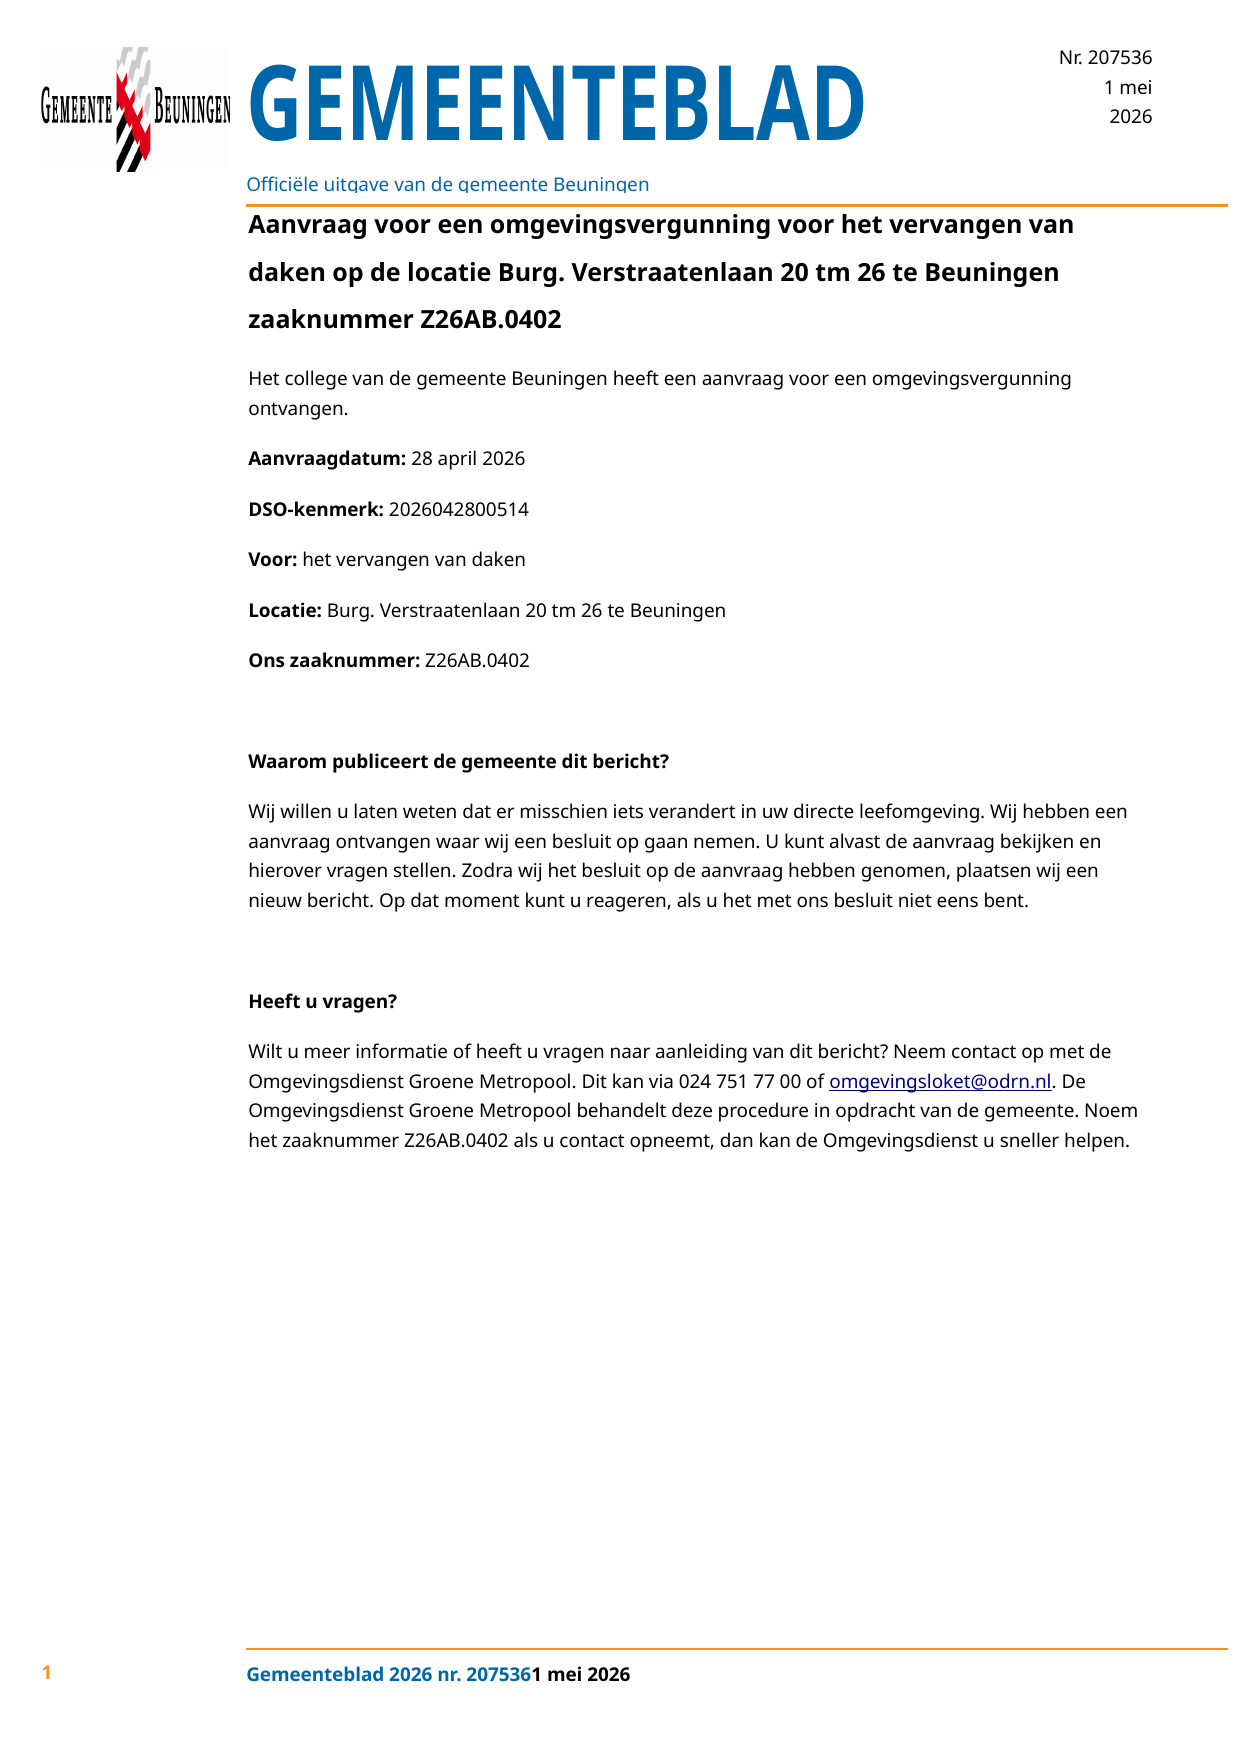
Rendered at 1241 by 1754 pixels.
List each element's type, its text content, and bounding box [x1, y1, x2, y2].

text Het college van de gemeente Beuningen heeft een aanvraag voor een omgevingsvergunning ontvangen. [248, 366, 1152, 421]
text Wilt u meer informatie of heeft u vragen naar aanleiding van dit bericht? Neem contact op met de Omgevingsdienst Groene Metropool. Dit kan via 024 751 77 00 of omgevingsloket@odrn.nl. De Omgevingsdienst Groene Metropool behandelt deze procedure in opdracht van de gemeente. Noem het zaaknummer Z26AB.0402 als u contact opneemt, dan kan de Omgevingsdienst u sneller helpen. [248, 1038, 1152, 1153]
text Waarom publiceert de gemeente dit bericht? [248, 748, 1152, 774]
text Locatie: Burg. Verstraatenlaan 20 tm 26 te Beuningen [248, 597, 1152, 622]
text Aanvraag voor een omgevingsvergunning voor het vervangen van daken op de locatie Burg. Verstraatenlaan 20 tm 26 te Beuningen zaaknummer Z26AB.0402 [248, 207, 1152, 336]
text DSO-kenmerk: 2026042800514 [248, 496, 1152, 522]
text Heeft u vragen? [248, 988, 1152, 1014]
picture [41, 47, 231, 172]
text Aanvraagdatum: 28 april 2026 [248, 446, 1152, 471]
text Voor: het vervangen van daken [248, 546, 1152, 572]
text Ons zaaknummer: Z26AB.0402 [248, 647, 1152, 673]
text Wij willen u laten weten dat er misschien iets verandert in uw directe leefomgeving. Wij hebben een aanvraag ontvangen waar wij een besluit op gaan nemen. U kunt alvast de aanvraag bekijken en hierover vragen stellen. Zodra wij het besluit op de aanvraag hebben genomen, plaatsen wij een nieuw bericht. Op dat moment kunt u reageren, als u het met ons besluit niet eens bent. [248, 798, 1152, 913]
